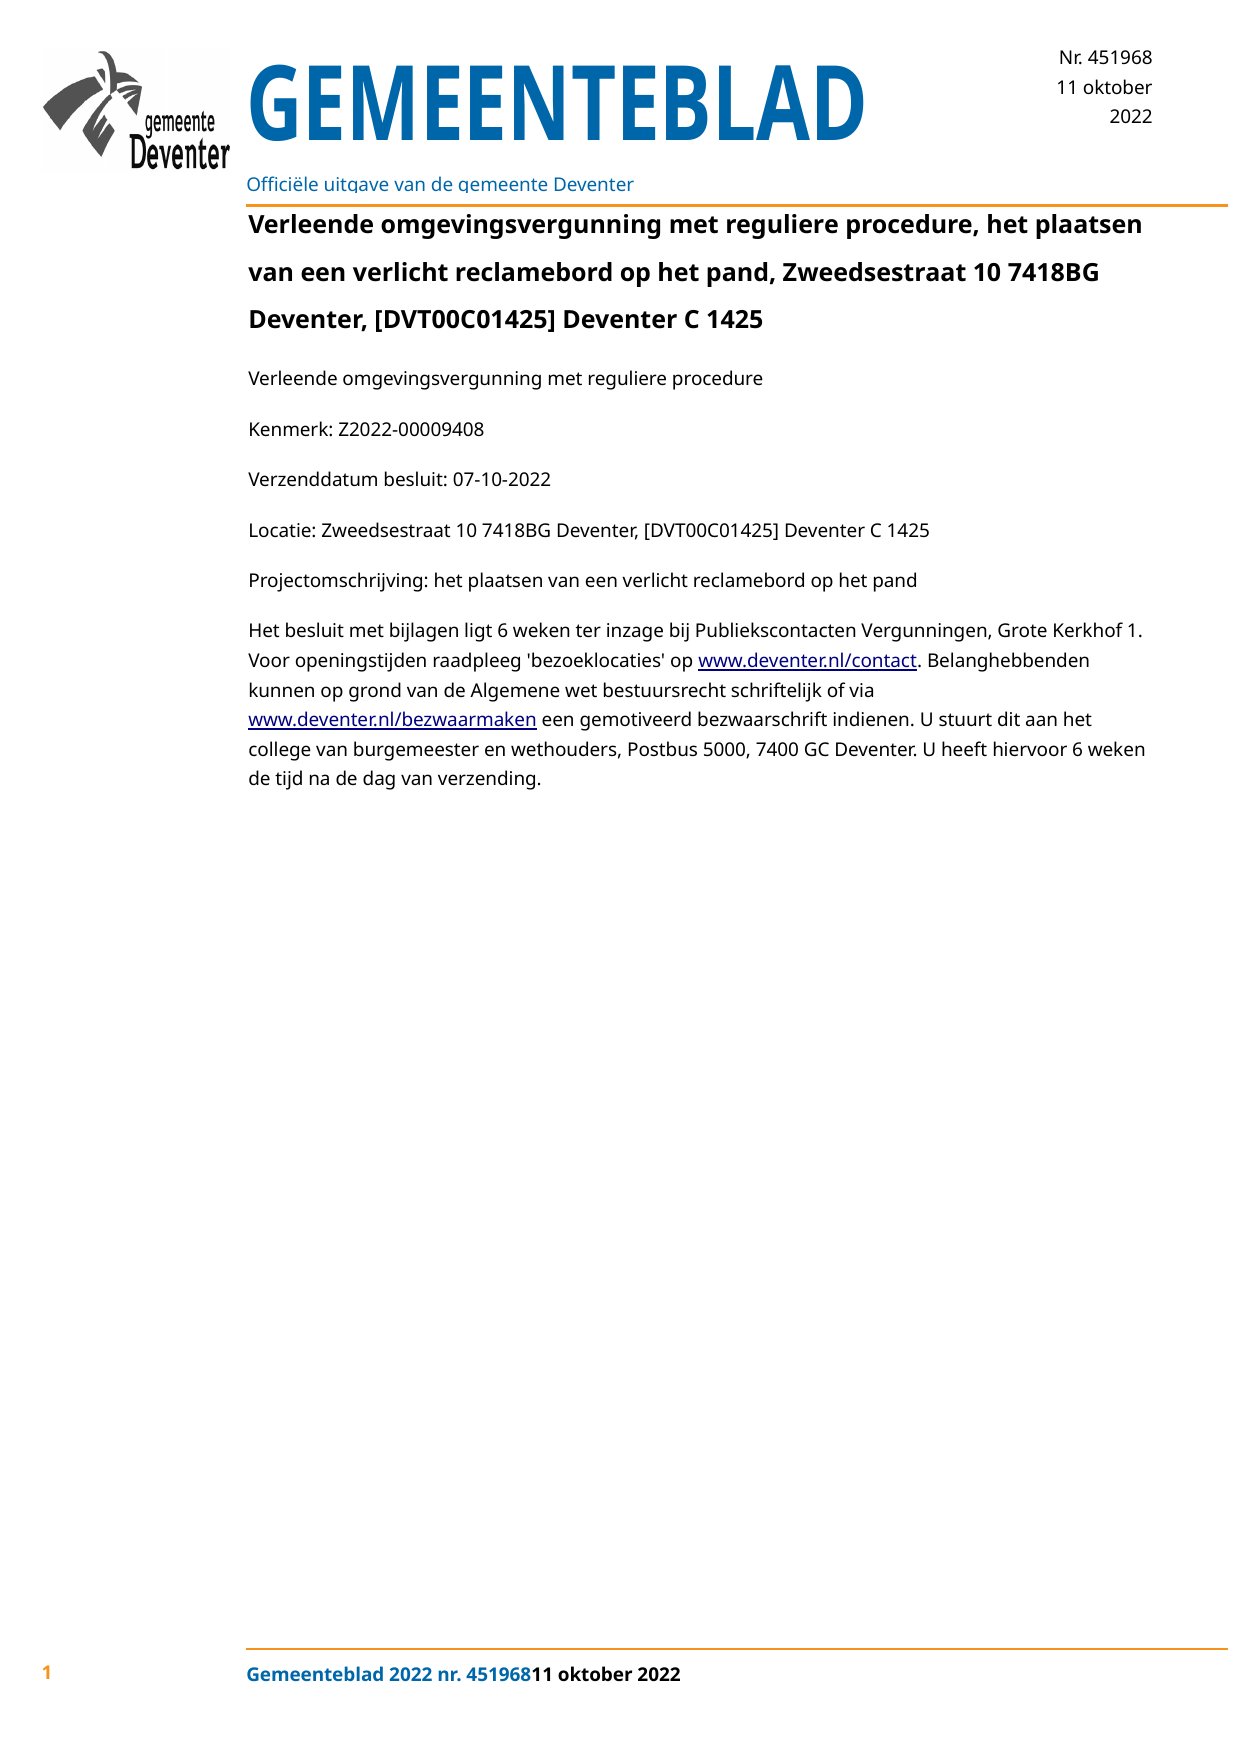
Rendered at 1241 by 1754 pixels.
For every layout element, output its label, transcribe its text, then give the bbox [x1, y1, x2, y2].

text Verleende omgevingsvergunning met reguliere procedure [248, 366, 1152, 391]
text Het besluit met bijlagen ligt 6 weken ter inzage bij Publiekscontacten Vergunningen, Grote Kerkhof 1. Voor openingstijden raadpleeg 'bezoeklocaties' op www.deventer.nl/contact. Belanghebbenden kunnen op grond van de Algemene wet bestuursrecht schriftelijk of via www.deventer.nl/bezwaarmaken een gemotiveerd bezwaarschrift indienen. U stuurt dit aan het college van burgemeester en wethouders, Postbus 5000, 7400 GC Deventer. U heeft hiervoor 6 weken de tijd na de dag van verzending. [248, 618, 1152, 791]
text Verleende omgevingsvergunning met reguliere procedure, het plaatsen van een verlicht reclamebord op het pand, Zweedsestraat 10 7418BG Deventer, [DVT00C01425] Deventer C 1425 [248, 207, 1152, 336]
picture [41, 47, 231, 172]
text Projectomschrijving: het plaatsen van een verlicht reclamebord op het pand [248, 567, 1152, 593]
text Verzenddatum besluit: 07-10-2022 [248, 466, 1152, 492]
text Locatie: Zweedsestraat 10 7418BG Deventer, [DVT00C01425] Deventer C 1425 [248, 517, 1152, 542]
text Kenmerk: Z2022-00009408 [248, 416, 1152, 442]
